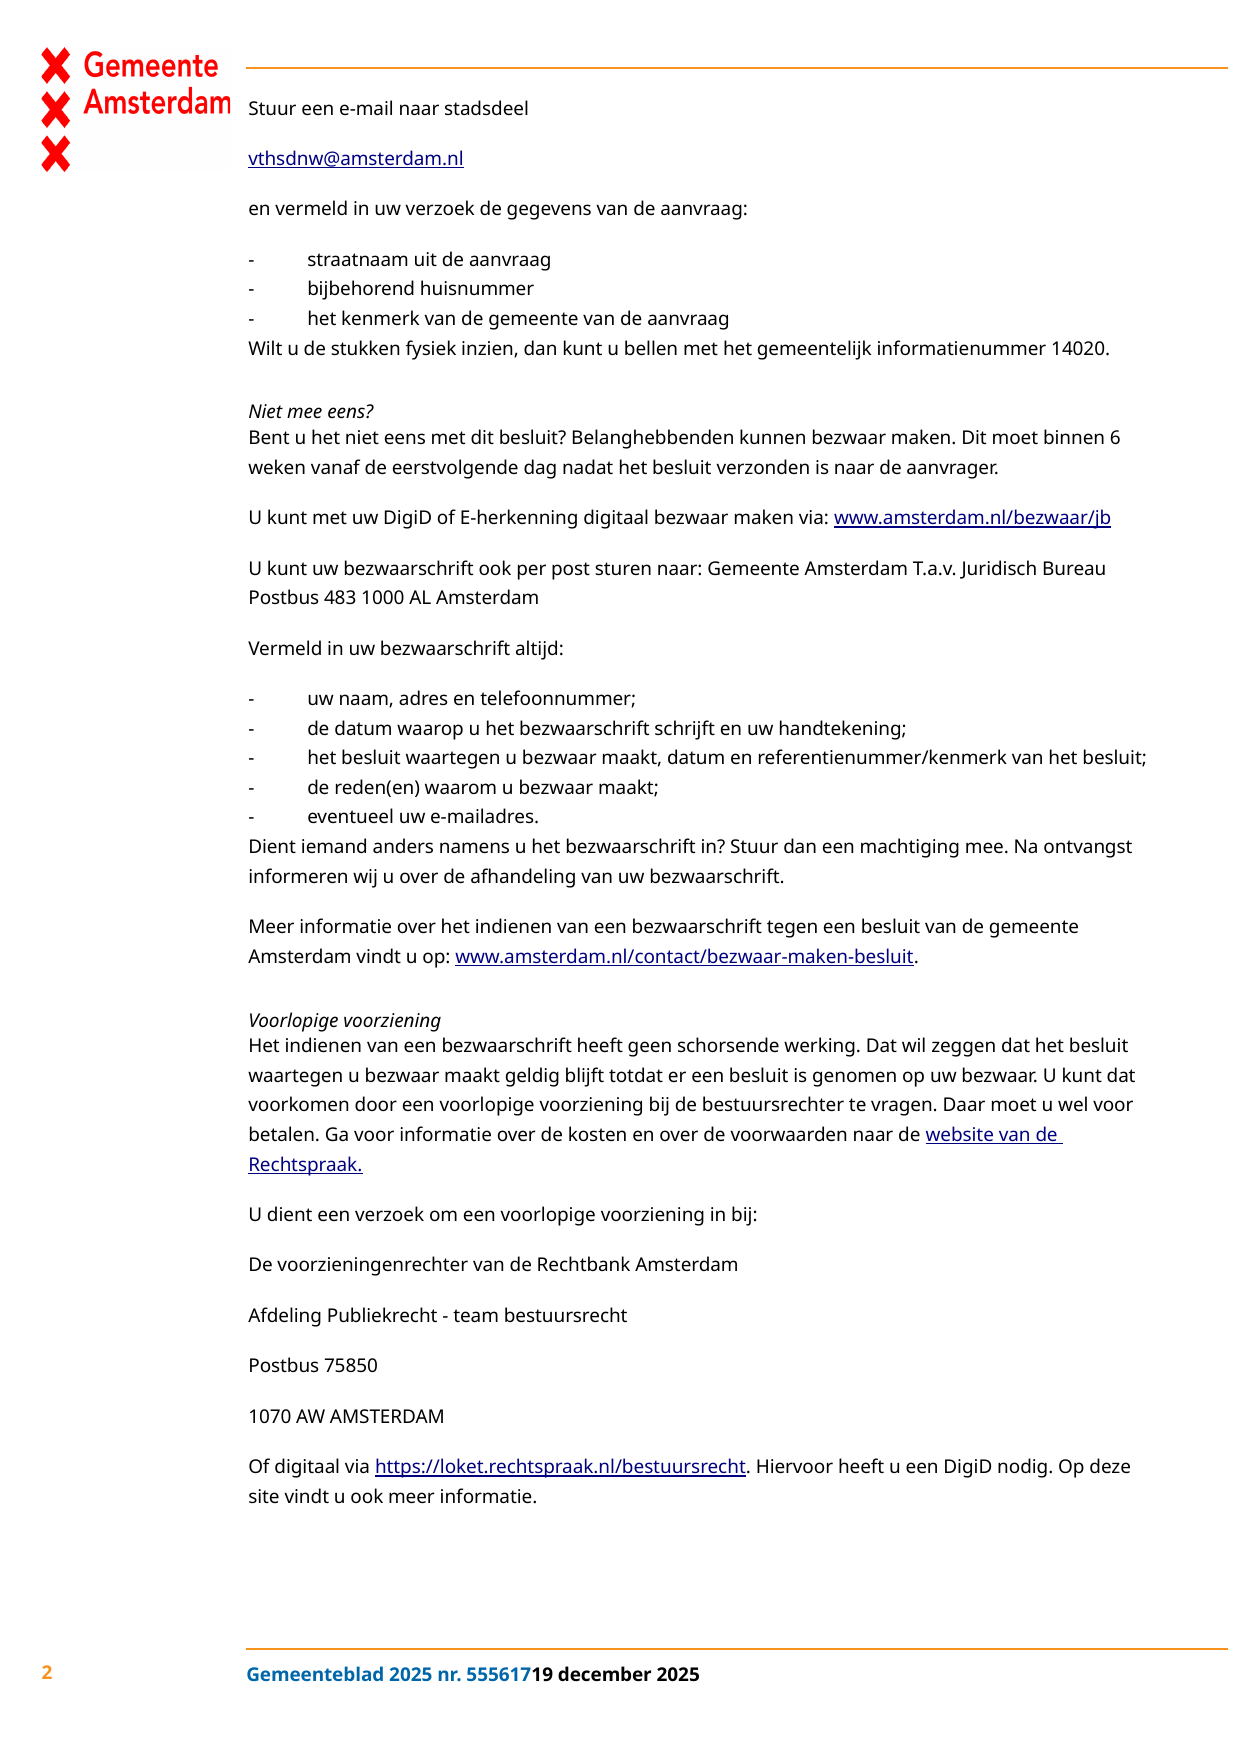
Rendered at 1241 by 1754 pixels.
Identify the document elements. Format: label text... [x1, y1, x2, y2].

text Dient iemand anders namens u het bezwaarschrift in? Stuur dan een machtiging mee. Na ontvangst informeren wij u over de afhandeling van uw bezwaarschrift. [248, 833, 1152, 888]
text Bent u het niet eens met dit besluit? Belanghebbenden kunnen bezwaar maken. Dit moet binnen 6 weken vanaf de eerstvolgende dag nadat het besluit verzonden is naar de aanvrager. [248, 424, 1152, 480]
list de datum waarop u het bezwaarschrift schrijft en uw handtekening; [248, 715, 1152, 741]
text Stuur een e-mail naar stadsdeel [248, 95, 1152, 121]
list eventueel uw e-mailadres. [248, 804, 1152, 829]
text Niet mee eens? [248, 399, 1152, 424]
text Postbus 75850 [248, 1352, 1152, 1378]
text U kunt uw bezwaarschrift ook per post sturen naar: Gemeente Amsterdam T.a.v. Juridisch Bureau Postbus 483 1000 AL Amsterdam [248, 555, 1152, 610]
list het kenmerk van de gemeente van de aanvraag [248, 305, 1152, 331]
text Voorlopige voorziening [248, 1007, 1152, 1032]
text Meer informatie over het indienen van een bezwaarschrift tegen een besluit van de gemeente Amsterdam vindt u op: www.amsterdam.nl/contact/bezwaar-maken-besluit. [248, 913, 1152, 968]
list uw naam, adres en telefoonnummer; [248, 685, 1152, 711]
text en vermeld in uw verzoek de gegevens van de aanvraag: [248, 196, 1152, 221]
text vthsdnw@amsterdam.nl [248, 145, 1152, 171]
text Afdeling Publiekrecht - team bestuursrecht [248, 1302, 1152, 1328]
text De voorzieningenrechter van de Rechtbank Amsterdam [248, 1252, 1152, 1277]
list straatnaam uit de aanvraag [248, 246, 1152, 272]
list de reden(en) waarom u bezwaar maakt; [248, 774, 1152, 800]
list het besluit waartegen u bezwaar maakt, datum en referentienummer/kenmerk van het besluit; [248, 744, 1152, 770]
text Vermeld in uw bezwaarschrift altijd: [248, 635, 1152, 661]
text Het indienen van een bezwaarschrift heeft geen schorsende werking. Dat wil zeggen dat het besluit waartegen u bezwaar maakt geldig blijft totdat er een besluit is genomen op uw bezwaar. U kunt dat voorkomen door een voorlopige voorziening bij de bestuursrechter te vragen. Daar moet u wel voor betalen. Ga voor informatie over de kosten en over de voorwaarden naar de website van de Rechtspraak. [248, 1032, 1152, 1177]
text U dient een verzoek om een voorlopige voorziening in bij: [248, 1201, 1152, 1227]
text 1070 AW AMSTERDAM [248, 1403, 1152, 1429]
picture [41, 47, 231, 172]
text Of digitaal via https://loket.rechtspraak.nl/bestuursrecht. Hiervoor heeft u een DigiD nodig. Op deze site vindt u ook meer informatie. [248, 1453, 1152, 1509]
list bijbehorend huisnummer [248, 276, 1152, 301]
text U kunt met uw DigiD of E-herkenning digitaal bezwaar maken via: www.amsterdam.nl/bezwaar/jb [248, 504, 1152, 530]
text Wilt u de stukken fysiek inzien, dan kunt u bellen met het gemeentelijk informatienummer 14020. [248, 335, 1152, 361]
